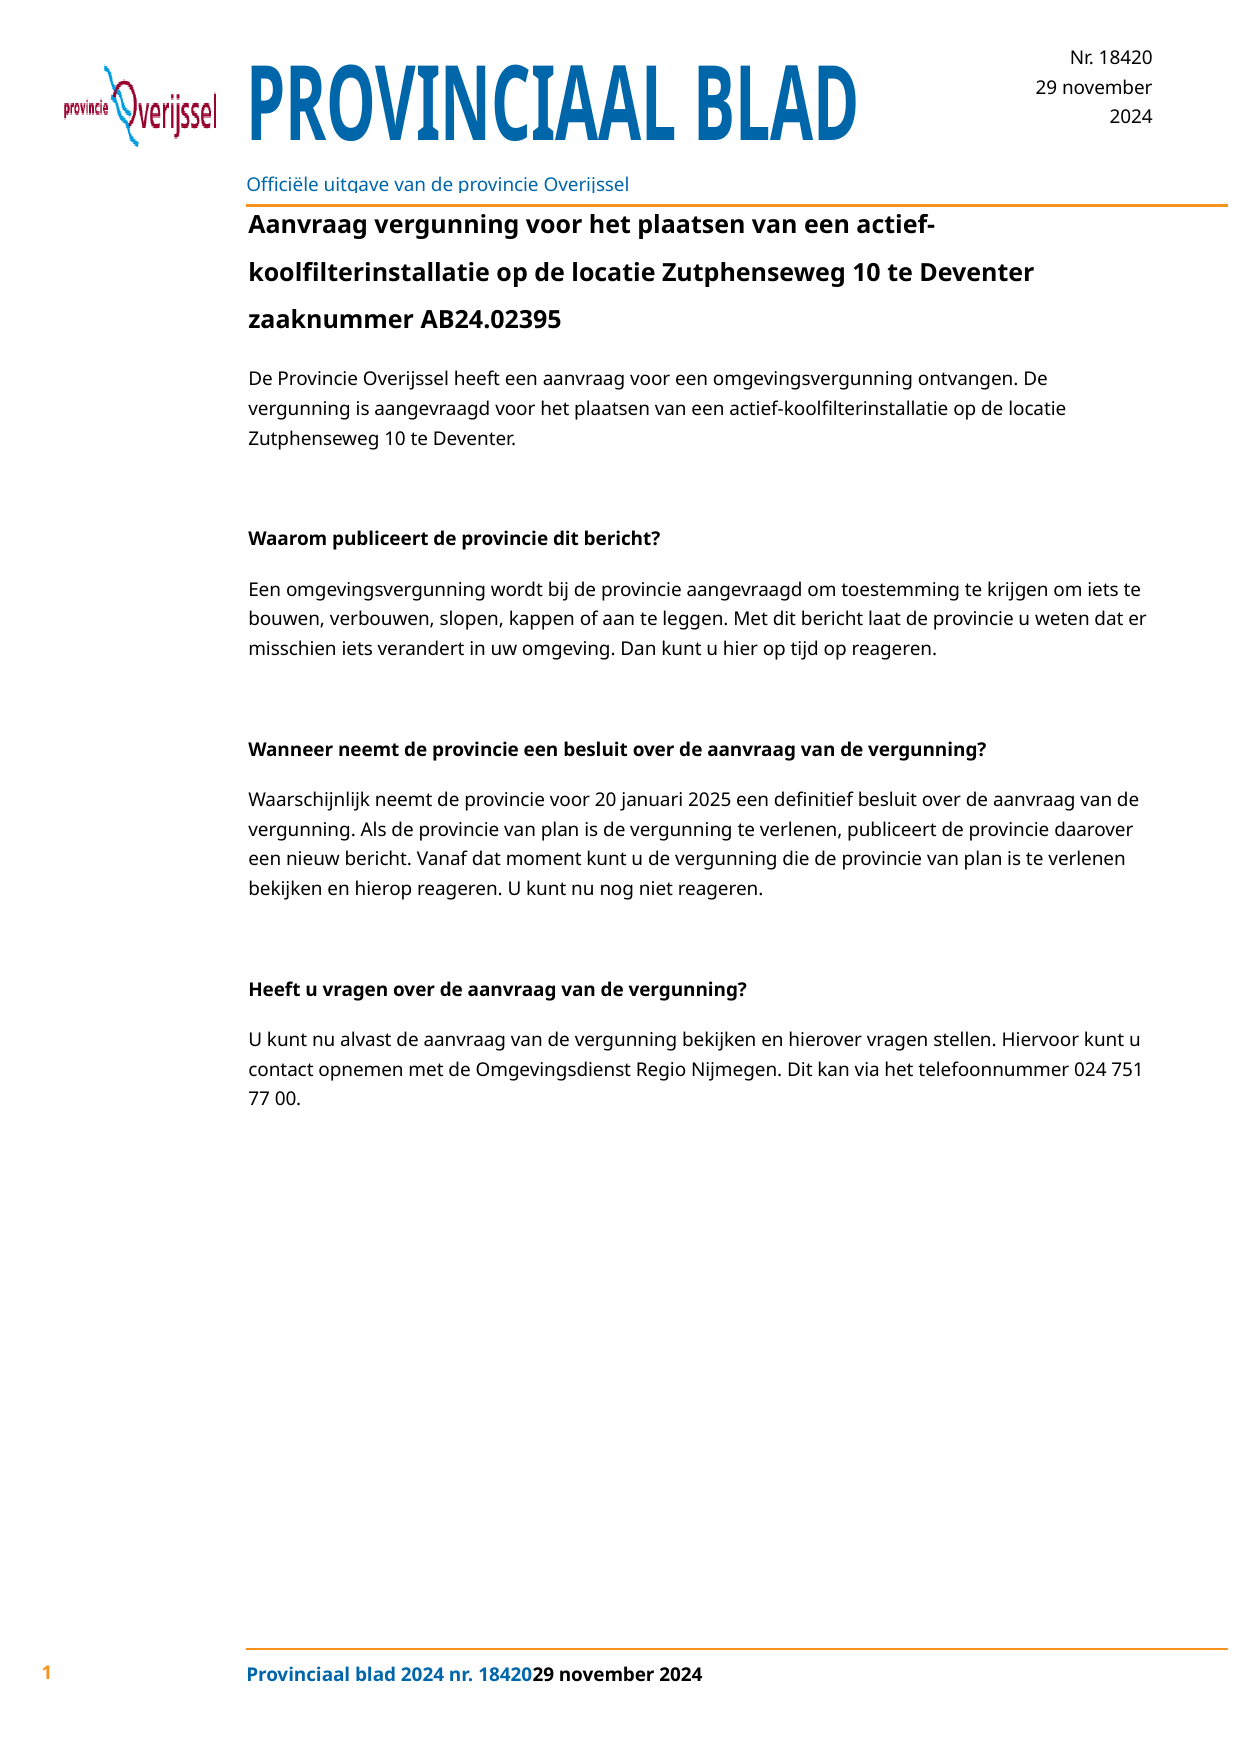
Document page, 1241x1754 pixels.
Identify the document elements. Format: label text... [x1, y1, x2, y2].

text De Provincie Overijssel heeft een aanvraag voor een omgevingsvergunning ontvangen. De vergunning is aangevraagd voor het plaatsen van een actief-koolfilterinstallatie op de locatie Zutphenseweg 10 te Deventer. [248, 366, 1152, 450]
text Aanvraag vergunning voor het plaatsen van een actief-koolfilterinstallatie op de locatie Zutphenseweg 10 te Deventer zaaknummer AB24.02395 [248, 207, 1152, 336]
picture [41, 47, 231, 172]
text Wanneer neemt de provincie een besluit over de aanvraag van de vergunning? [248, 736, 1152, 762]
text Heeft u vragen over de aanvraag van de vergunning? [248, 976, 1152, 1002]
text Een omgevingsvergunning wordt bij de provincie aangevraagd om toestemming te krijgen om iets te bouwen, verbouwen, slopen, kappen of aan te leggen. Met dit bericht laat de provincie u weten dat er misschien iets verandert in uw omgeving. Dan kunt u hier op tijd op reageren. [248, 576, 1152, 661]
text Waarom publiceert de provincie dit bericht? [248, 526, 1152, 551]
text Waarschijnlijk neemt de provincie voor 20 januari 2025 een definitief besluit over de aanvraag van de vergunning. Als de provincie van plan is de vergunning te verlenen, publiceert de provincie daarover een nieuw bericht. Vanaf dat moment kunt u de vergunning die de provincie van plan is te verlenen bekijken en hierop reageren. U kunt nu nog niet reageren. [248, 786, 1152, 901]
text U kunt nu alvast de aanvraag van de vergunning bekijken en hierover vragen stellen. Hiervoor kunt u contact opnemen met de Omgevingsdienst Regio Nijmegen. Dit kan via het telefoonnummer 024 751 77 00. [248, 1026, 1152, 1111]
